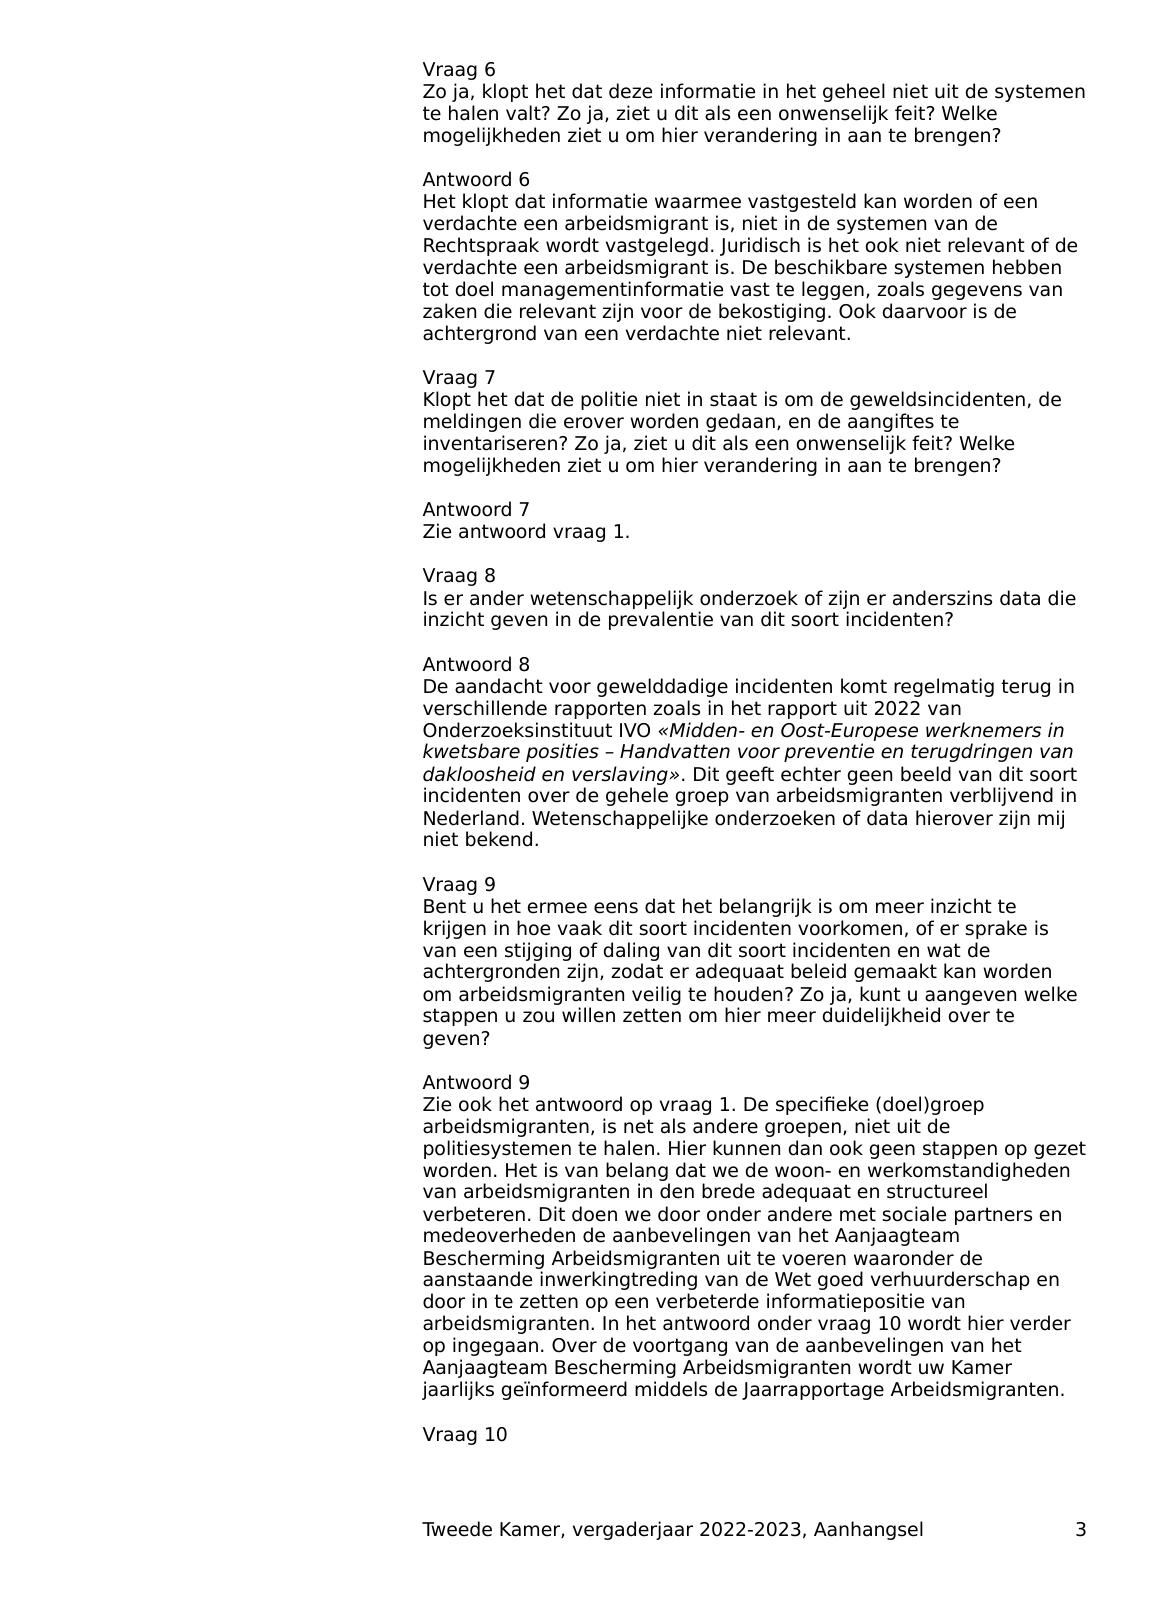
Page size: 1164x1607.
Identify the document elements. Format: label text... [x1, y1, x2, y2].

text Zo ja, klopt het dat deze informatie in het geheel niet uit de systemen te halen valt? Zo ja, ziet u dit als een onwenselijk feit? Welke mogelijkheden ziet u om hier verandering in aan te brengen? [422, 81, 1087, 147]
text Vraag 7 [422, 367, 1087, 389]
text Vraag 8 [422, 565, 1087, 587]
text Klopt het dat de politie niet in staat is om de geweldsincidenten, de meldingen die erover worden gedaan, en de aangiftes te inventariseren? Zo ja, ziet u dit als een onwenselijk feit? Welke mogelijkheden ziet u om hier verandering in aan te brengen? [422, 389, 1087, 477]
text Vraag 6 [422, 59, 1087, 81]
text Zie ook het antwoord op vraag 1. De specifieke (doel)groep arbeidsmigranten, is net als andere groepen, niet uit de politiesystemen te halen. Hier kunnen dan ook geen stappen op gezet worden. Het is van belang dat we de woon- en werkomstandigheden van arbeidsmigranten in den brede adequaat en structureel verbeteren. Dit doen we door onder andere met sociale partners en medeoverheden de aanbevelingen van het Aanjaagteam Bescherming Arbeidsmigranten uit te voeren waaronder de aanstaande inwerkingtreding van de Wet goed verhuurderschap en door in te zetten op een verbeterde informatiepositie van arbeidsmigranten. In het antwoord onder vraag 10 wordt hier verder op ingegaan. Over de voortgang van de aanbevelingen van het Aanjaagteam Bescherming Arbeidsmigranten wordt uw Kamer jaarlijks geïnformeerd middels de Jaarrapportage Arbeidsmigranten. [422, 1093, 1087, 1401]
text Antwoord 8 [422, 653, 1087, 676]
text Vraag 9 [422, 873, 1087, 896]
text Antwoord 6 [422, 169, 1087, 191]
text Bent u het ermee eens dat het belangrijk is om meer inzicht te krijgen in hoe vaak dit soort incidenten voorkomen, of er sprake is van een stijging of daling van dit soort incidenten en wat de achtergronden zijn, zodat er adequaat beleid gemaakt kan worden om arbeidsmigranten veilig te houden? Zo ja, kunt u aangeven welke stappen u zou willen zetten om hier meer duidelijkheid over te geven? [422, 896, 1087, 1049]
text Vraag 10 [422, 1423, 1087, 1445]
text De aandacht voor gewelddadige incidenten komt regelmatig terug in verschillende rapporten zoals in het rapport uit 2022 van Onderzoeksinstituut IVO «Midden- en Oost-Europese werknemers in kwetsbare posities – Handvatten voor preventie en terugdringen van dakloosheid en verslaving». Dit geeft echter geen beeld van dit soort incidenten over de gehele groep van arbeidsmigranten verblijvend in Nederland. Wetenschappelijke onderzoeken of data hierover zijn mij niet bekend. [422, 676, 1087, 851]
text Het klopt dat informatie waarmee vastgesteld kan worden of een verdachte een arbeidsmigrant is, niet in de systemen van de Rechtspraak wordt vastgelegd. Juridisch is het ook niet relevant of de verdachte een arbeidsmigrant is. De beschikbare systemen hebben tot doel managementinformatie vast te leggen, zoals gegevens van zaken die relevant zijn voor de bekostiging. Ook daarvoor is de achtergrond van een verdachte niet relevant. [422, 191, 1087, 345]
text Antwoord 7 [422, 499, 1087, 521]
text Zie antwoord vraag 1. [422, 521, 1087, 543]
text Is er ander wetenschappelijk onderzoek of zijn er anderszins data die inzicht geven in de prevalentie van dit soort incidenten? [422, 587, 1087, 631]
text Antwoord 9 [422, 1072, 1087, 1093]
